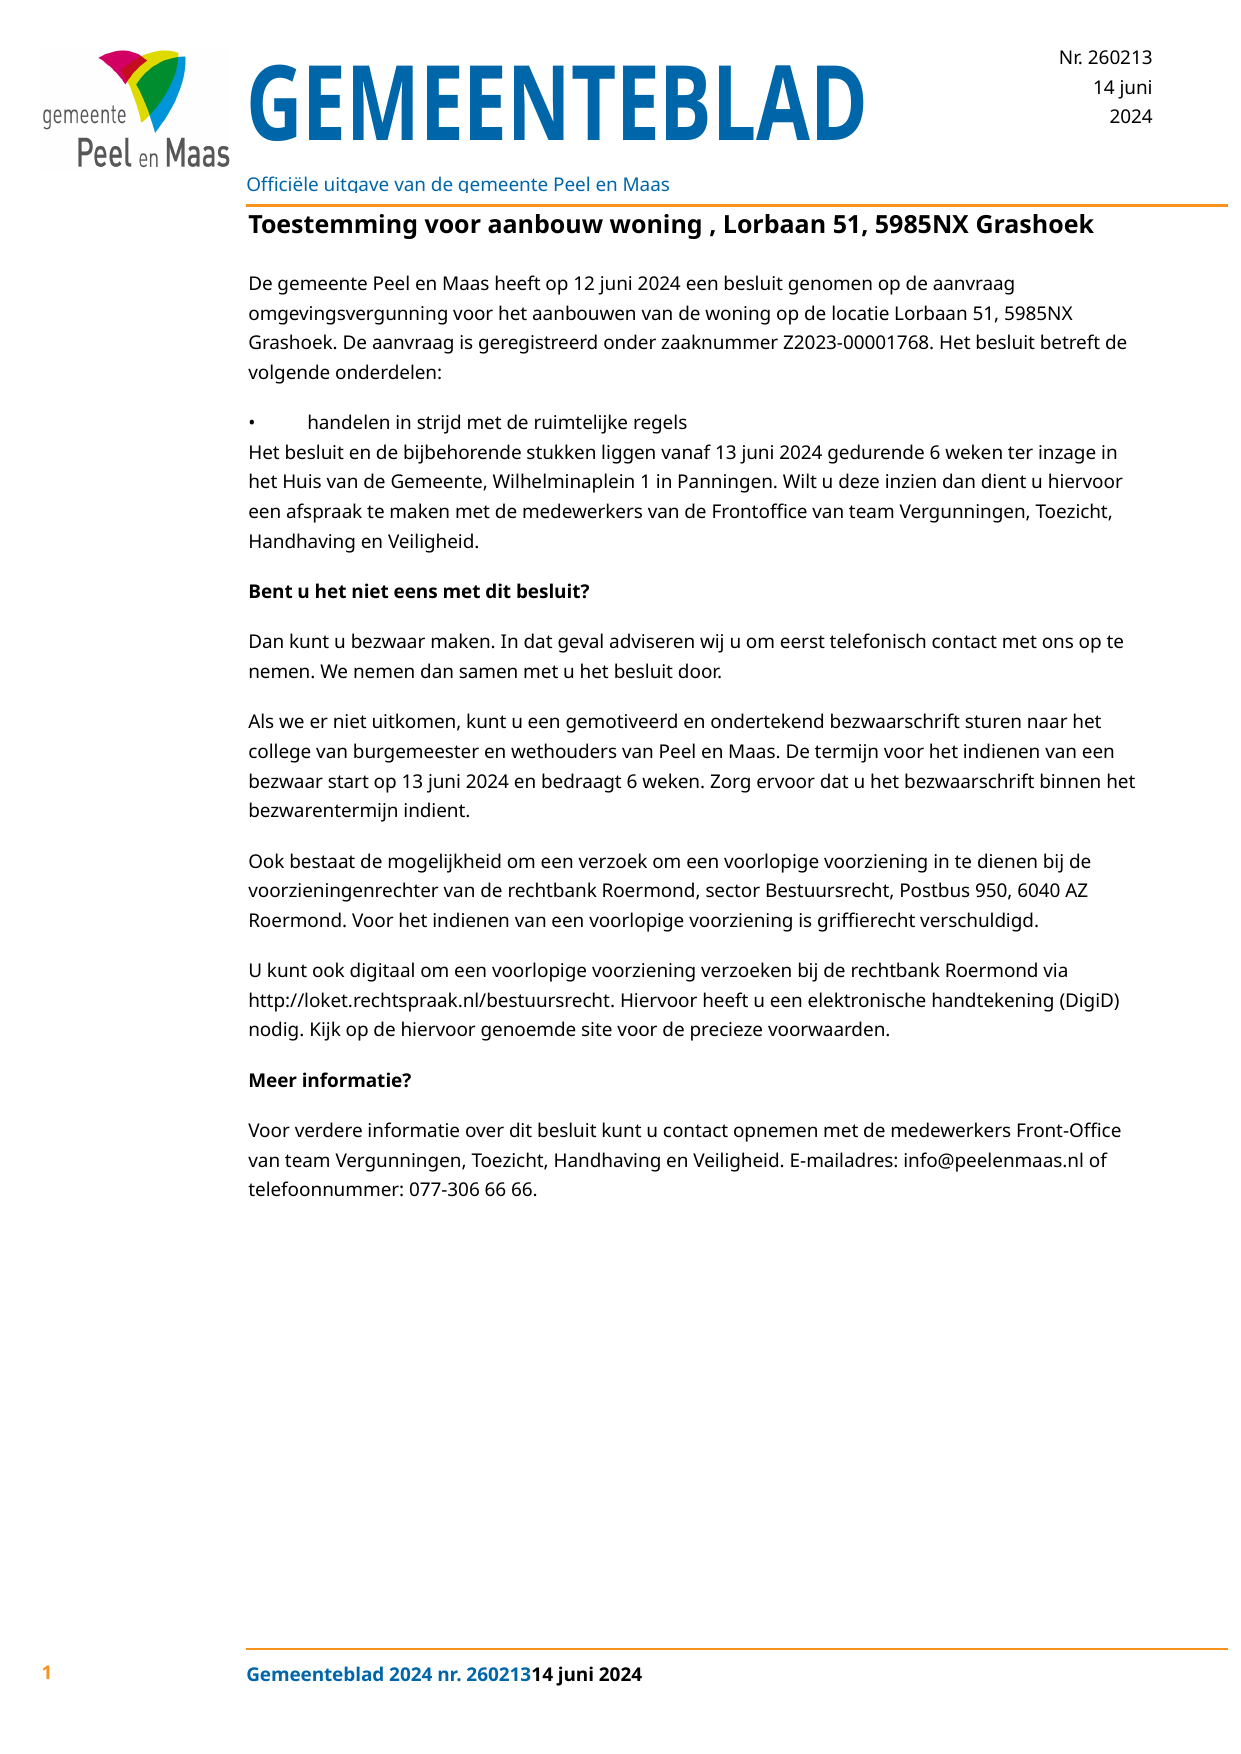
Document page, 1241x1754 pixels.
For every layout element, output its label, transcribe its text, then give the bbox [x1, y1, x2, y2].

text Bent u het niet eens met dit besluit? [248, 578, 1152, 604]
text U kunt ook digitaal om een voorlopige voorziening verzoeken bij de rechtbank Roermond via http://loket.rechtspraak.nl/bestuursrecht. Hiervoor heeft u een elektronische handtekening (DigiD) nodig. Kijk op de hiervoor genoemde site voor de precieze voorwaarden. [248, 957, 1152, 1042]
text Meer informatie? [248, 1067, 1152, 1093]
text Ook bestaat de mogelijkheid om een verzoek om een voorlopige voorziening in te dienen bij de voorzieningenrechter van de rechtbank Roermond, sector Bestuursrecht, Postbus 950, 6040 AZ Roermond. Voor het indienen van een voorlopige voorziening is griffierecht verschuldigd. [248, 848, 1152, 933]
text Als we er niet uitkomen, kunt u een gemotiveerd en ondertekend bezwaarschrift sturen naar het college van burgemeester en wethouders van Peel en Maas. De termijn voor het indienen van een bezwaar start op 13 juni 2024 en bedraagt 6 weken. Zorg ervoor dat u het bezwaarschrift binnen het bezwarentermijn indient. [248, 709, 1152, 823]
text Voor verdere informatie over dit besluit kunt u contact opnemen met de medewerkers Front-Office van team Vergunningen, Toezicht, Handhaving en Veiligheid. E-mailadres: info@peelenmaas.nl of telefoonnummer: 077-306 66 66. [248, 1117, 1152, 1202]
text De gemeente Peel en Maas heeft op 12 juni 2024 een besluit genomen op de aanvraag omgevingsvergunning voor het aanbouwen van de woning op de locatie Lorbaan 51, 5985NX Grashoek. De aanvraag is geregistreerd onder zaaknummer Z2023-00001768. Het besluit betreft de volgende onderdelen: [248, 270, 1152, 385]
text Het besluit en de bijbehorende stukken liggen vanaf 13 juni 2024 gedurende 6 weken ter inzage in het Huis van de Gemeente, Wilhelminaplein 1 in Panningen. Wilt u deze inzien dan dient u hiervoor een afspraak te maken met de medewerkers van de Frontoffice van team Vergunningen, Toezicht, Handhaving en Veiligheid. [248, 439, 1152, 553]
list handelen in strijd met de ruimtelijke regels [248, 409, 1152, 435]
picture [41, 47, 231, 172]
text Toestemming voor aanbouw woning , Lorbaan 51, 5985NX Grashoek [248, 207, 1152, 241]
text Dan kunt u bezwaar maken. In dat geval adviseren wij u om eerst telefonisch contact met ons op te nemen. We nemen dan samen met u het besluit door. [248, 629, 1152, 684]
